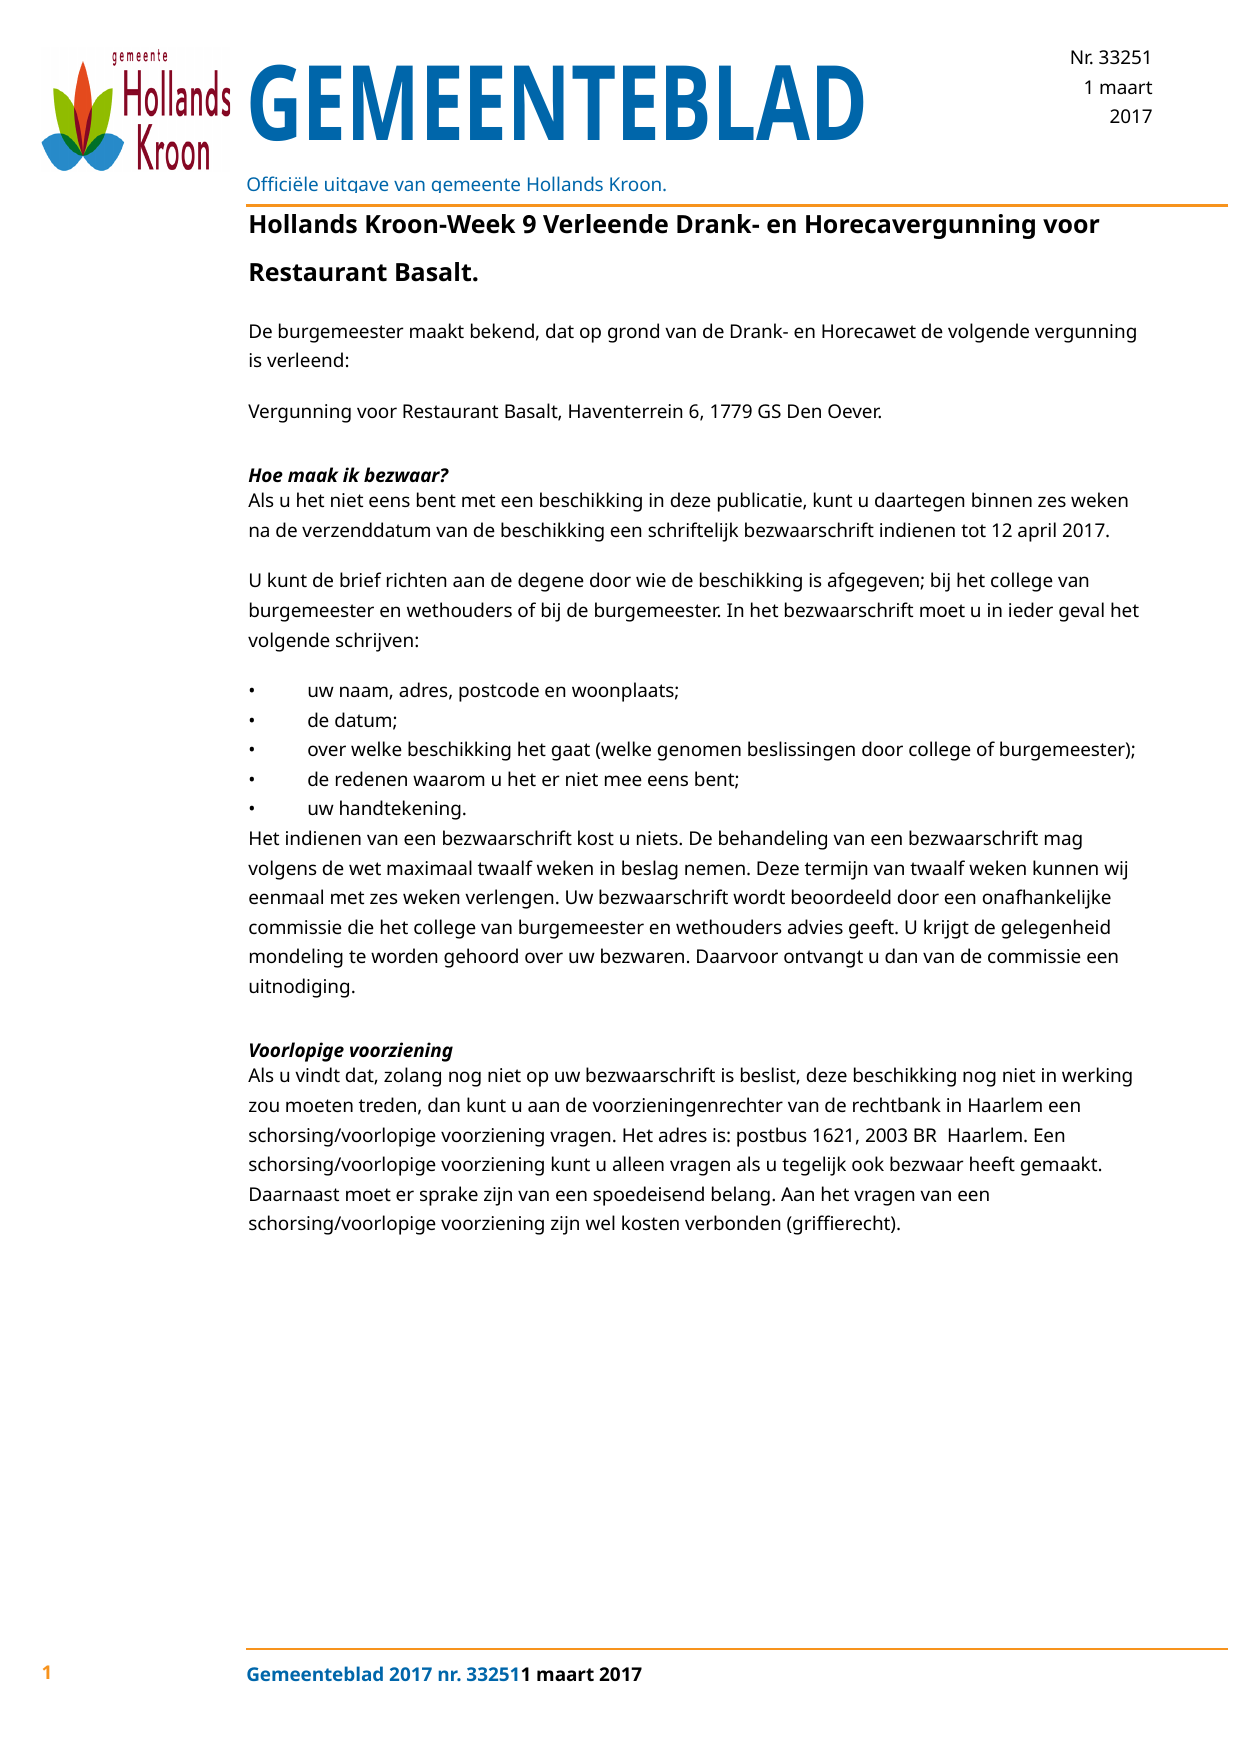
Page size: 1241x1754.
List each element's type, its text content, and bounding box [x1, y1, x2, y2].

list over welke beschikking het gaat (welke genomen beslissingen door college of burgemeester); [248, 736, 1152, 762]
list de datum; [248, 707, 1152, 732]
list uw handtekening. [248, 796, 1152, 821]
list uw naam, adres, postcode en woonplaats; [248, 677, 1152, 703]
text Hollands Kroon-Week 9 Verleende Drank- en Horecavergunning voor Restaurant Basalt. [248, 207, 1152, 288]
text De burgemeester maakt bekend, dat op grond van de Drank- en Horecawet de volgende vergunning is verleend: [248, 318, 1152, 373]
text Als u het niet eens bent met een beschikking in deze publicatie, kunt u daartegen binnen zes weken na de verzenddatum van de beschikking een schriftelijk bezwaarschrift indienen tot 12 april 2017. [248, 488, 1152, 543]
picture [41, 47, 231, 172]
text Vergunning voor Restaurant Basalt, Haventerrein 6, 1779 GS Den Oever. [248, 398, 1152, 424]
text Hoe maak ik bezwaar? [248, 462, 1152, 488]
list de redenen waarom u het er niet mee eens bent; [248, 766, 1152, 792]
text Voorlopige voorziening [248, 1037, 1152, 1063]
text Als u vindt dat, zolang nog niet op uw bezwaarschrift is beslist, deze beschikking nog niet in werking zou moeten treden, dan kunt u aan de voorzieningenrechter van de rechtbank in Haarlem een schorsing/voorlopige voorziening vragen. Het adres is: postbus 1621, 2003 BR Haarlem. Een schorsing/voorlopige voorziening kunt u alleen vragen als u tegelijk ook bezwaar heeft gemaakt. Daarnaast moet er sprake zijn van een spoedeisend belang. Aan het vragen van een schorsing/voorlopige voorziening zijn wel kosten verbonden (griffierecht). [248, 1063, 1152, 1236]
text U kunt de brief richten aan de degene door wie de beschikking is afgegeven; bij het college van burgemeester en wethouders of bij de burgemeester. In het bezwaarschrift moet u in ieder geval het volgende schrijven: [248, 568, 1152, 652]
text Het indienen van een bezwaarschrift kost u niets. De behandeling van een bezwaarschrift mag volgens de wet maximaal twaalf weken in beslag nemen. Deze termijn van twaalf weken kunnen wij eenmaal met zes weken verlengen. Uw bezwaarschrift wordt beoordeeld door een onafhankelijke commissie die het college van burgemeester en wethouders advies geeft. U krijgt de gelegenheid mondeling te worden gehoord over uw bezwaren. Daarvoor ontvangt u dan van de commissie een uitnodiging. [248, 825, 1152, 999]
